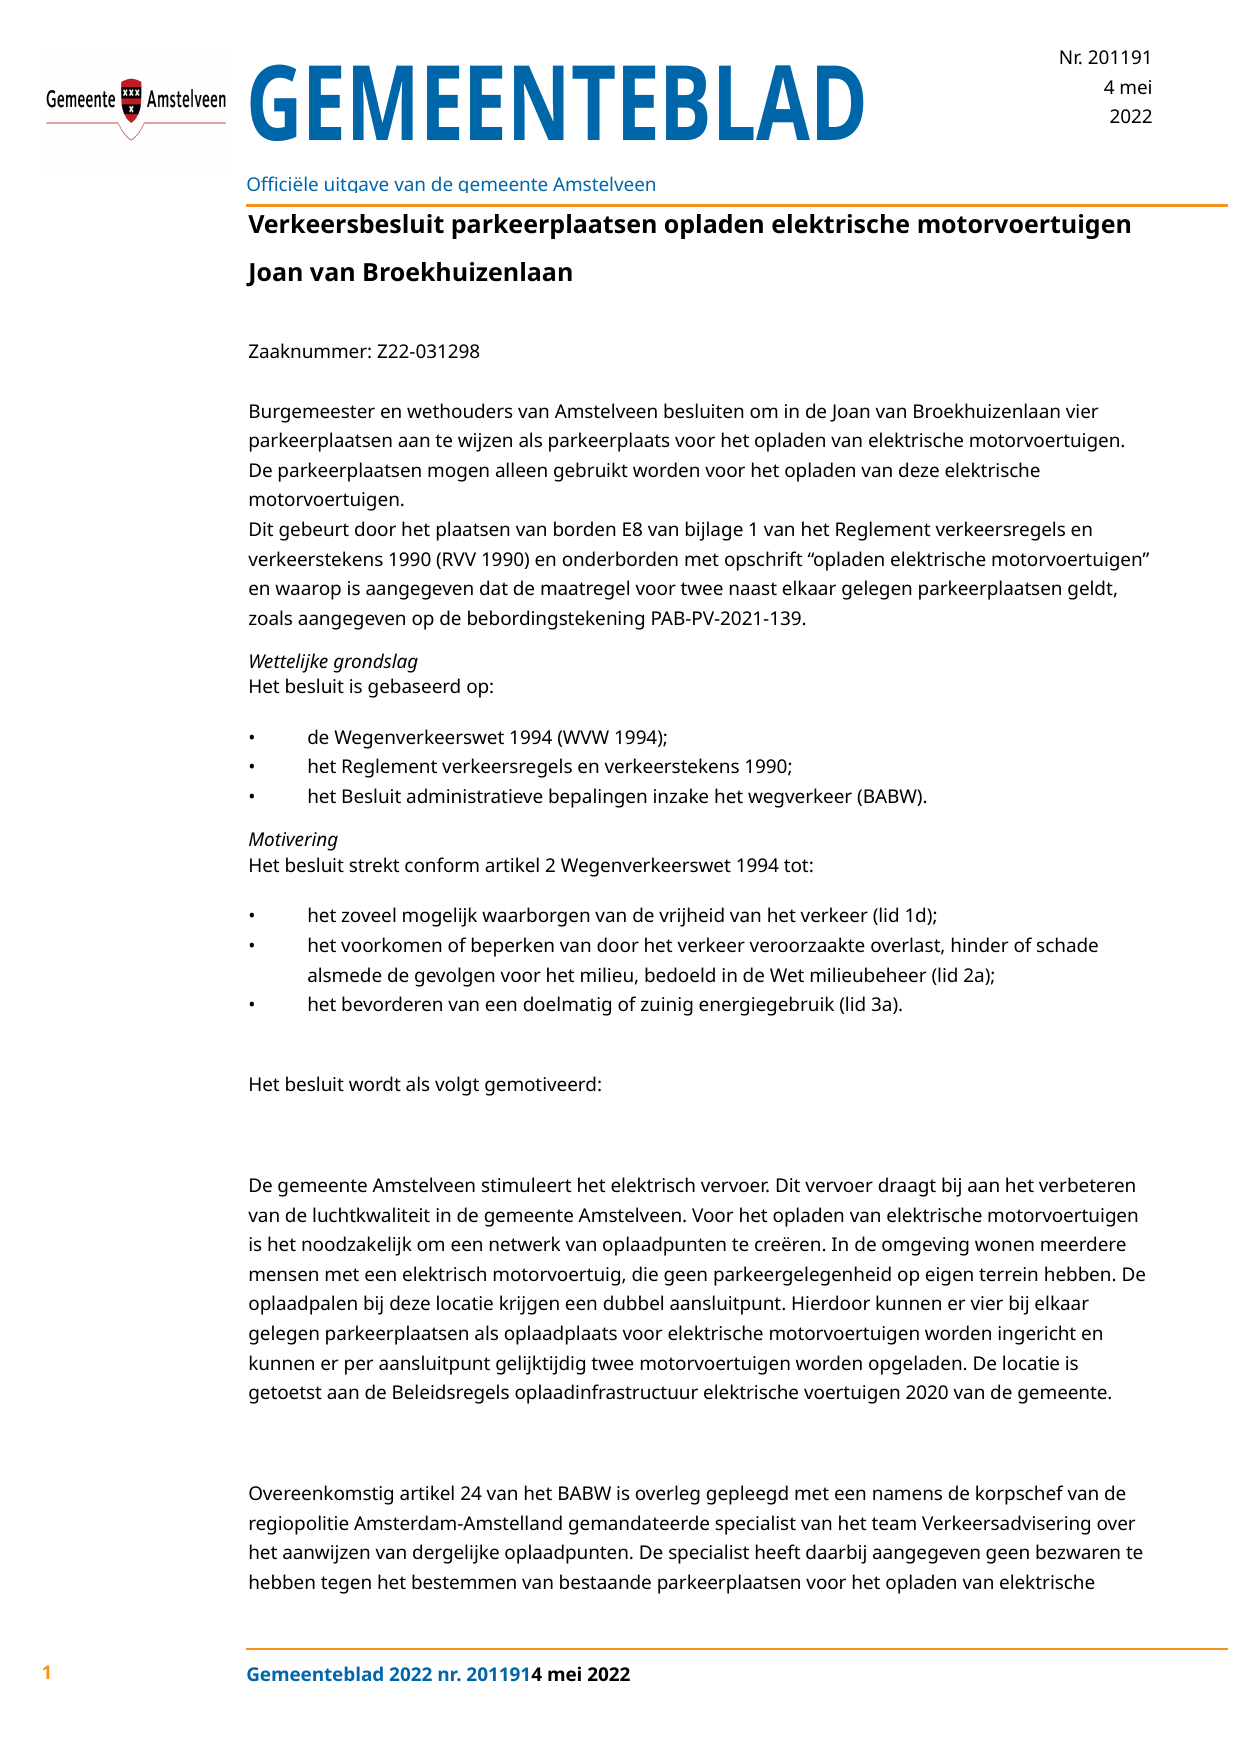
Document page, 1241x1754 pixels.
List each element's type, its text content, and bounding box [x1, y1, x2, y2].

list het Reglement verkeersregels en verkeerstekens 1990; [248, 754, 1152, 779]
list de Wegenverkeerswet 1994 (WVW 1994); [248, 724, 1152, 750]
text Dit gebeurt door het plaatsen van borden E8 van bijlage 1 van het Reglement verkeersregels en verkeerstekens 1990 (RVV 1990) en onderborden met opschrift “opladen elektrische motorvoertuigen” en waarop is aangegeven dat de maatregel voor twee naast elkaar gelegen parkeerplaatsen geldt, zoals aangegeven op de bebordingstekening PAB-PV-2021-139. [248, 516, 1152, 631]
text Verkeersbesluit parkeerplaatsen opladen elektrische motorvoertuigen Joan van Broekhuizenlaan [248, 207, 1152, 288]
text Zaaknummer: Z22-031298 [248, 339, 1152, 364]
text Het besluit is gebaseerd op: [248, 674, 1152, 699]
text Wettelijke grondslag [248, 648, 1152, 674]
list het zoveel mogelijk waarborgen van de vrijheid van het verkeer (lid 1d); [248, 903, 1152, 928]
list het Besluit administratieve bepalingen inzake het wegverkeer (BABW). [248, 783, 1152, 809]
list het voorkomen of beperken van door het verkeer veroorzaakte overlast, hinder of schade alsmede de gevolgen voor het milieu, bedoeld in de Wet milieubeheer (lid 2a); [248, 932, 1152, 987]
text De gemeente Amstelveen stimuleert het elektrisch vervoer. Dit vervoer draagt bij aan het verbeteren van de luchtkwaliteit in de gemeente Amstelveen. Voor het opladen van elektrische motorvoertuigen is het noodzakelijk om een netwerk van oplaadpunten te creëren. In de omgeving wonen meerdere mensen met een elektrisch motorvoertuig, die geen parkeergelegenheid op eigen terrein hebben. De oplaadpalen bij deze locatie krijgen een dubbel aansluitpunt. Hierdoor kunnen er vier bij elkaar gelegen parkeerplaatsen als oplaadplaats voor elektrische motorvoertuigen worden ingericht en kunnen er per aansluitpunt gelijktijdig twee motorvoertuigen worden opgeladen. De locatie is getoetst aan de Beleidsregels oplaadinfrastructuur elektrische voertuigen 2020 van de gemeente. [248, 1172, 1152, 1405]
text Motivering [248, 826, 1152, 852]
text Burgemeester en wethouders van Amstelveen besluiten om in de Joan van Broekhuizenlaan vier parkeerplaatsen aan te wijzen als parkeerplaats voor het opladen van elektrische motorvoertuigen. De parkeerplaatsen mogen alleen gebruikt worden voor het opladen van deze elektrische motorvoertuigen. [248, 398, 1152, 512]
text Het besluit wordt als volgt gemotiveerd: [248, 1071, 1152, 1097]
text Het besluit strekt conform artikel 2 Wegenverkeerswet 1994 tot: [248, 852, 1152, 878]
list het bevorderen van een doelmatig of zuinig energiegebruik (lid 3a). [248, 991, 1152, 1017]
text Overeenkomstig artikel 24 van het BABW is overleg gepleegd met een namens de korpschef van de regiopolitie Amsterdam-Amstelland gemandateerde specialist van het team Verkeersadvisering over het aanwijzen van dergelijke oplaadpunten. De specialist heeft daarbij aangegeven geen bezwaren te hebben tegen het bestemmen van bestaande parkeerplaatsen voor het opladen van elektrische [248, 1480, 1152, 1594]
picture [41, 47, 231, 172]
